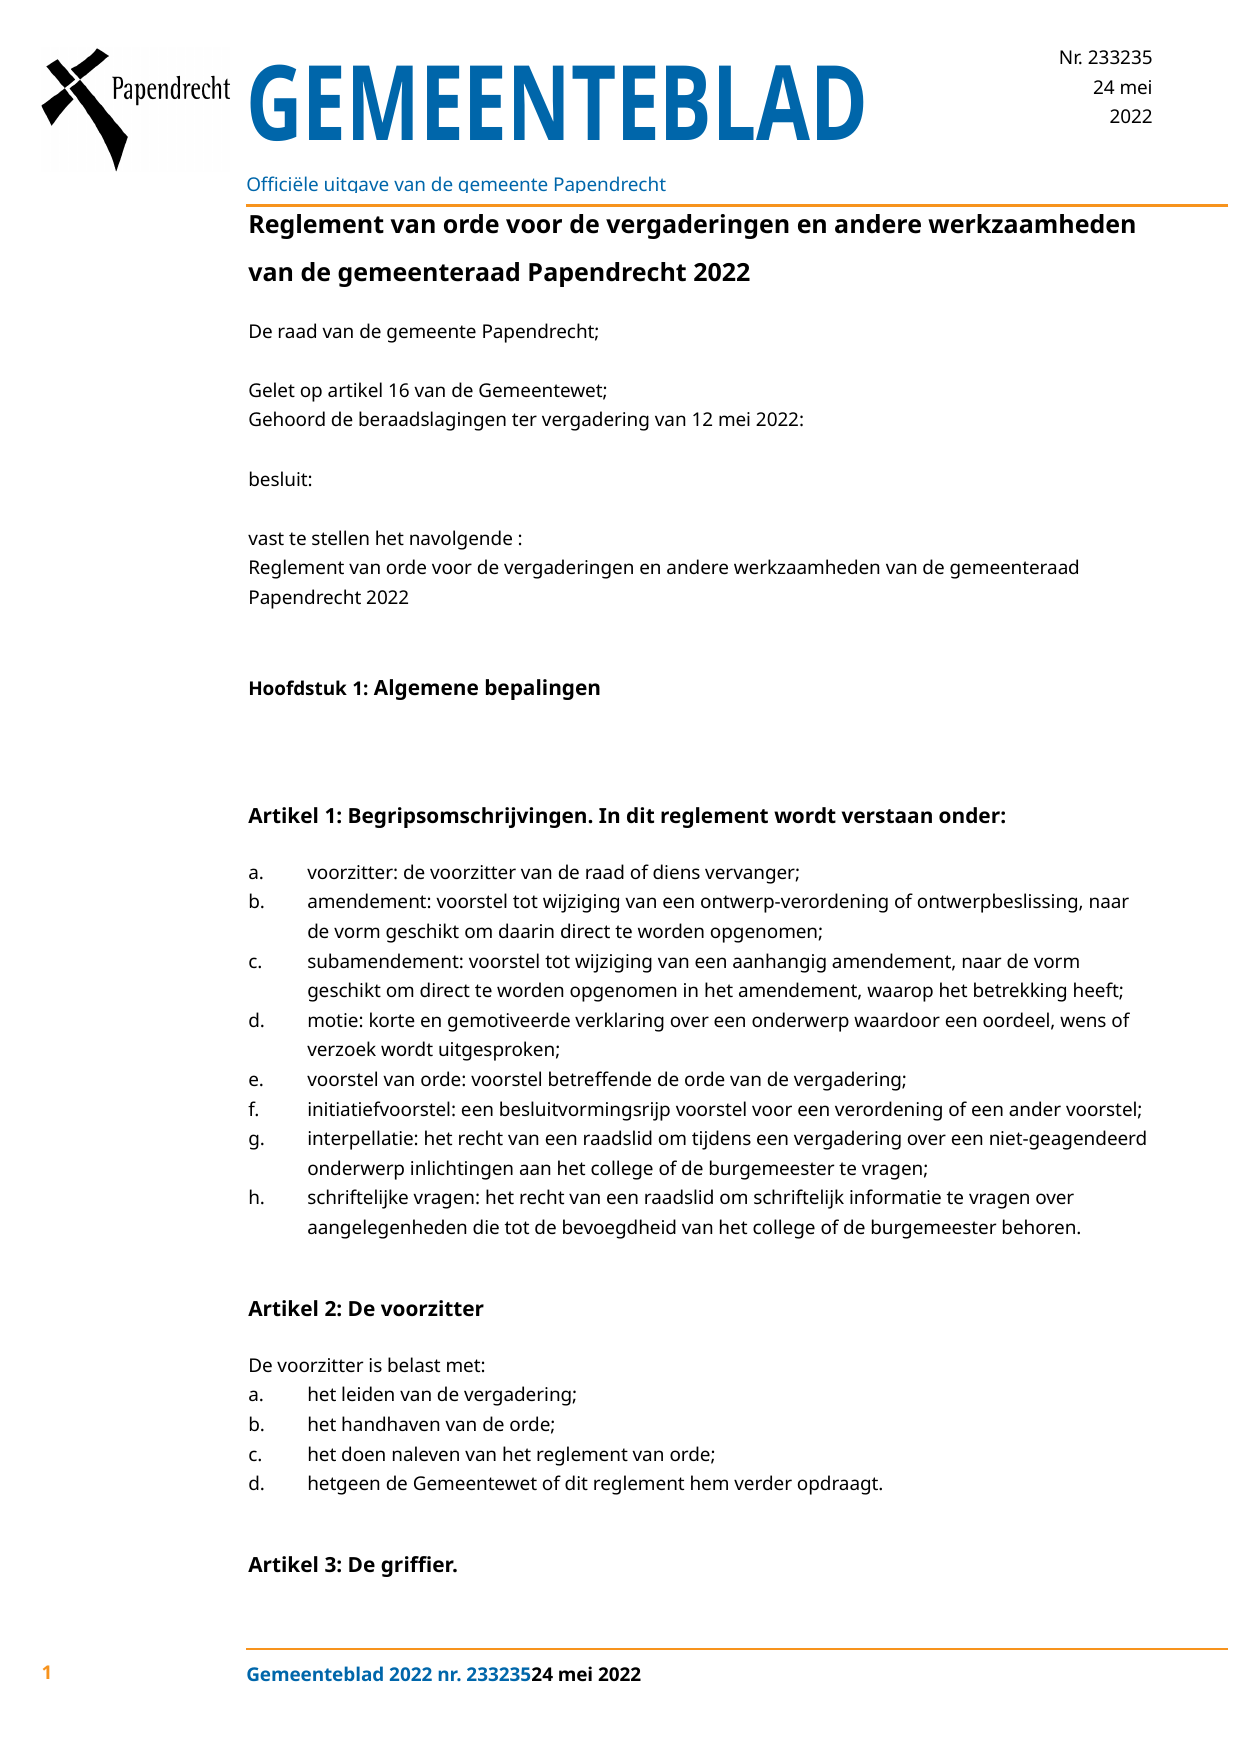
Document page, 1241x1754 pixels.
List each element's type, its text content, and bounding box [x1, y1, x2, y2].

text De raad van de gemeente Papendrecht; [248, 318, 1152, 344]
text Reglement van orde voor de vergaderingen en andere werkzaamheden van de gemeenteraad Papendrecht 2022 [248, 554, 1152, 610]
list interpellatie: het recht van een raadslid om tijdens een vergadering over een niet-geagendeerd onderwerp inlichtingen aan het college of de burgemeester te vragen; [248, 1125, 1152, 1181]
list amendement: voorstel tot wijziging van een ontwerp-verordening of ontwerpbeslissing, naar de vorm geschikt om daarin direct te worden opgenomen; [248, 889, 1152, 944]
text vast te stellen het navolgende : [248, 525, 1152, 551]
list subamendement: voorstel tot wijziging van een aanhangig amendement, naar de vorm geschikt om direct te worden opgenomen in het amendement, waarop het betrekking heeft; [248, 948, 1152, 1003]
picture [41, 47, 231, 172]
text Artikel 1: Begripsomschrijvingen. In dit reglement wordt verstaan onder: [248, 801, 1152, 829]
list motie: korte en gemotiveerde verklaring over een onderwerp waardoor een oordeel, wens of verzoek wordt uitgesproken; [248, 1007, 1152, 1062]
text Gelet op artikel 16 van de Gemeentewet; [248, 377, 1152, 403]
list het doen naleven van het reglement van orde; [248, 1441, 1152, 1467]
text besluit: [248, 466, 1152, 492]
list hetgeen de Gemeentewet of dit reglement hem verder opdraagt. [248, 1470, 1152, 1496]
text Artikel 3: De griffier. [248, 1550, 1152, 1579]
text Reglement van orde voor de vergaderingen en andere werkzaamheden van de gemeenteraad Papendrecht 2022 [248, 207, 1152, 288]
text De voorzitter is belast met: [248, 1352, 1152, 1378]
text Hoofdstuk 1: Algemene bepalingen [248, 673, 1152, 701]
list schriftelijke vragen: het recht van een raadslid om schriftelijk informatie te vragen over aangelegenheden die tot de bevoegdheid van het college of de burgemeester behoren. [248, 1184, 1152, 1240]
list voorstel van orde: voorstel betreffende de orde van de vergadering; [248, 1066, 1152, 1092]
list initiatiefvoorstel: een besluitvormingsrijp voorstel voor een verordening of een ander voorstel; [248, 1096, 1152, 1121]
list het handhaven van de orde; [248, 1411, 1152, 1437]
text Gehoord de beraadslagingen ter vergadering van 12 mei 2022: [248, 407, 1152, 432]
text Artikel 2: De voorzitter [248, 1294, 1152, 1322]
list voorzitter: de voorzitter van de raad of diens vervanger; [248, 859, 1152, 885]
list het leiden van de vergadering; [248, 1382, 1152, 1407]
